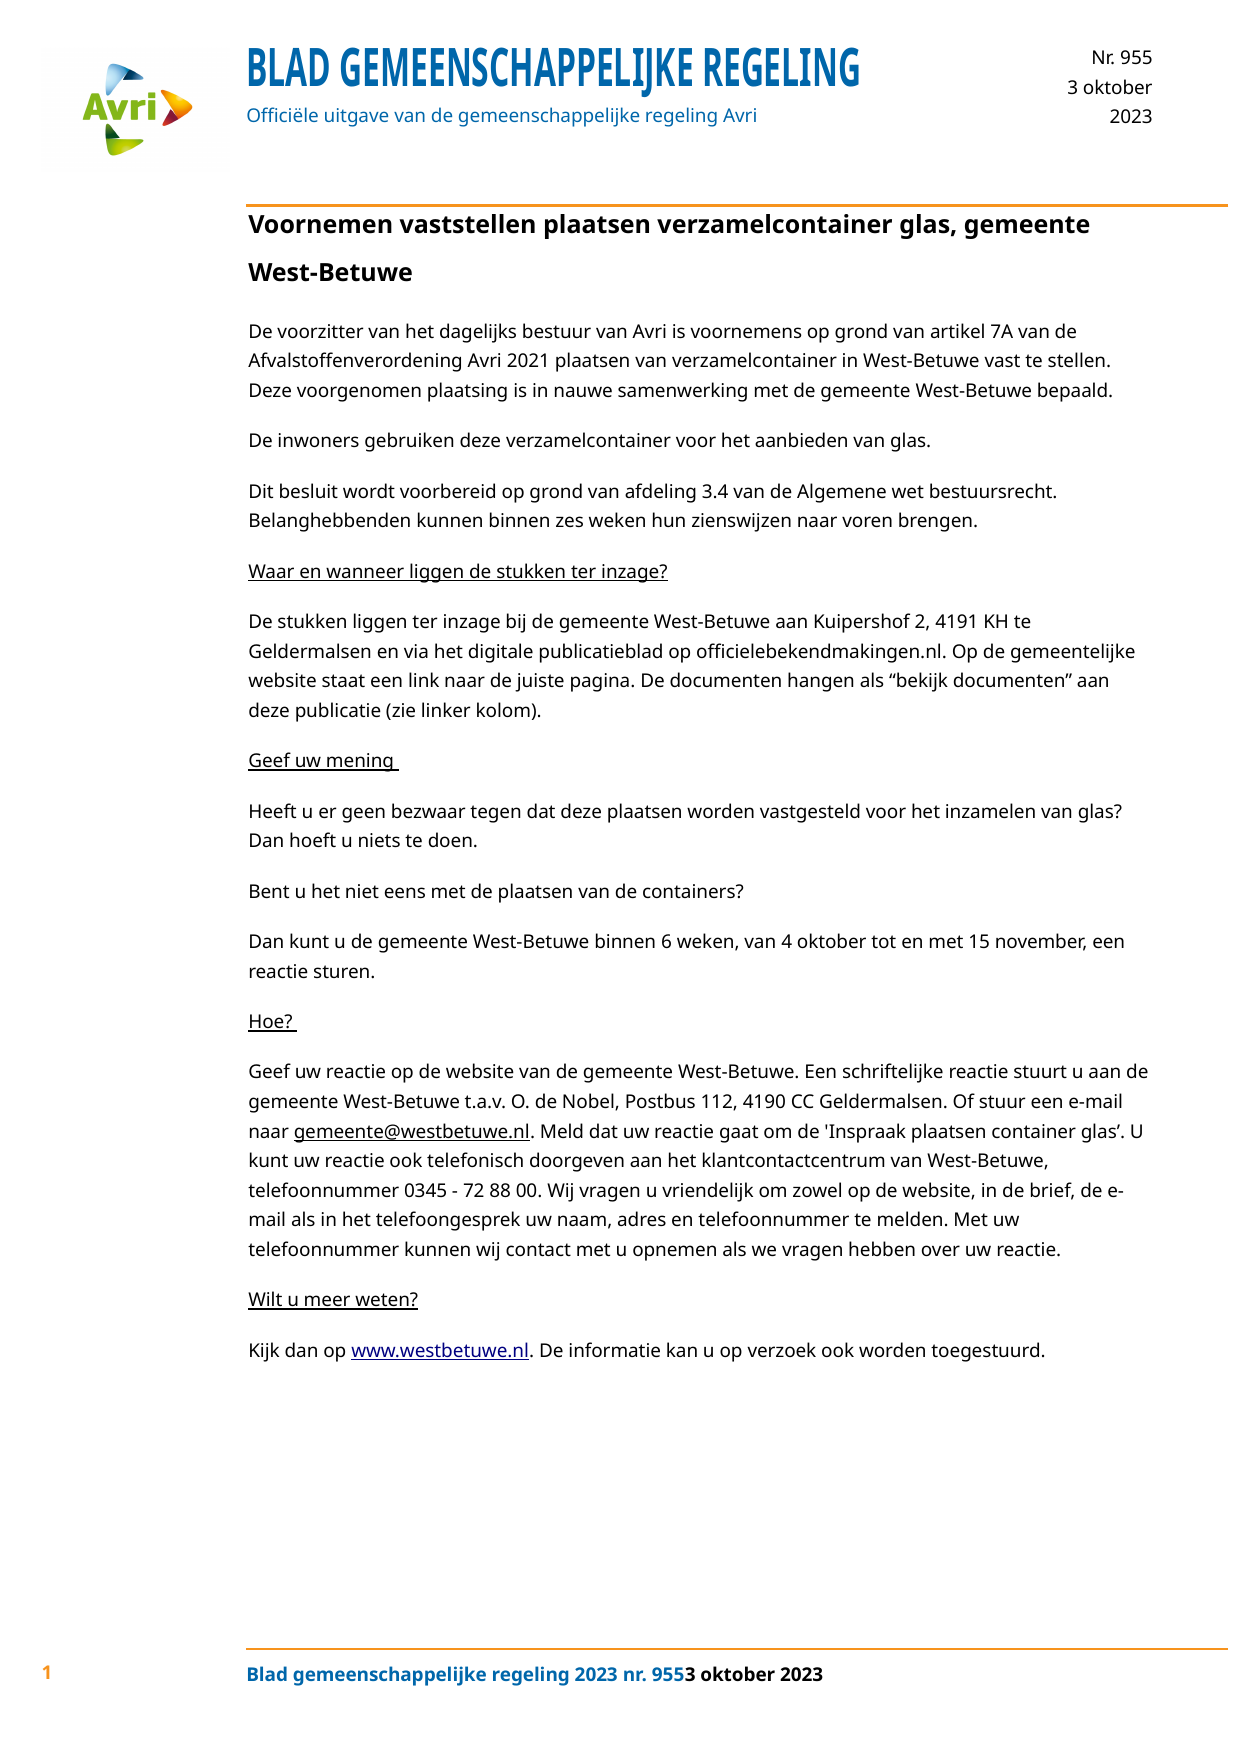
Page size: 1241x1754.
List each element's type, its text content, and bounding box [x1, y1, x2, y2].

text Waar en wanneer liggen de stukken ter inzage? [248, 558, 1152, 584]
text Hoe? [248, 1008, 1152, 1034]
text De stukken liggen ter inzage bij de gemeente West-Betuwe aan Kuipershof 2, 4191 KH te Geldermalsen en via het digitale publicatieblad op officielebekendmakingen.nl. Op de gemeentelijke website staat een link naar de juiste pagina. De documenten hangen als “bekijk documenten” aan deze publicatie (zie linker kolom). [248, 608, 1152, 723]
text Geef uw mening [248, 747, 1152, 773]
text Voornemen vaststellen plaatsen verzamelcontainer glas, gemeente West-Betuwe [248, 207, 1152, 288]
text Heeft u er geen bezwaar tegen dat deze plaatsen worden vastgesteld voor het inzamelen van glas? Dan hoeft u niets te doen. [248, 798, 1152, 853]
text Bent u het niet eens met de plaatsen van de containers? [248, 878, 1152, 904]
text Geef uw reactie op de website van de gemeente West-Betuwe. Een schriftelijke reactie stuurt u aan de gemeente West-Betuwe t.a.v. O. de Nobel, Postbus 112, 4190 CC Geldermalsen. Of stuur een e-mail naar gemeente@westbetuwe.nl. Meld dat uw reactie gaat om de 'Inspraak plaatsen container glas’. U kunt uw reactie ook telefonisch doorgeven aan het klantcontactcentrum van West-Betuwe, telefoonnummer 0345 - 72 88 00. Wij vragen u vriendelijk om zowel op de website, in de brief, de e-mail als in het telefoongesprek uw naam, adres en telefoonnummer te melden. Met uw telefoonnummer kunnen wij contact met u opnemen als we vragen hebben over uw reactie. [248, 1059, 1152, 1262]
text Kijk dan op www.westbetuwe.nl. De informatie kan u op verzoek ook worden toegestuurd. [248, 1337, 1152, 1363]
text De inwoners gebruiken deze verzamelcontainer voor het aanbieden van glas. [248, 427, 1152, 453]
text De voorzitter van het dagelijks bestuur van Avri is voornemens op grond van artikel 7A van de Afvalstoffenverordening Avri 2021 plaatsen van verzamelcontainer in West-Betuwe vast te stellen. Deze voorgenomen plaatsing is in nauwe samenwerking met de gemeente West-Betuwe bepaald. [248, 318, 1152, 403]
picture [41, 47, 231, 172]
text Dan kunt u de gemeente West-Betuwe binnen 6 weken, van 4 oktober tot en met 15 november, een reactie sturen. [248, 928, 1152, 984]
text Dit besluit wordt voorbereid op grond van afdeling 3.4 van de Algemene wet bestuursrecht. Belanghebbenden kunnen binnen zes weken hun zienswijzen naar voren brengen. [248, 478, 1152, 533]
text Wilt u meer weten? [248, 1287, 1152, 1312]
